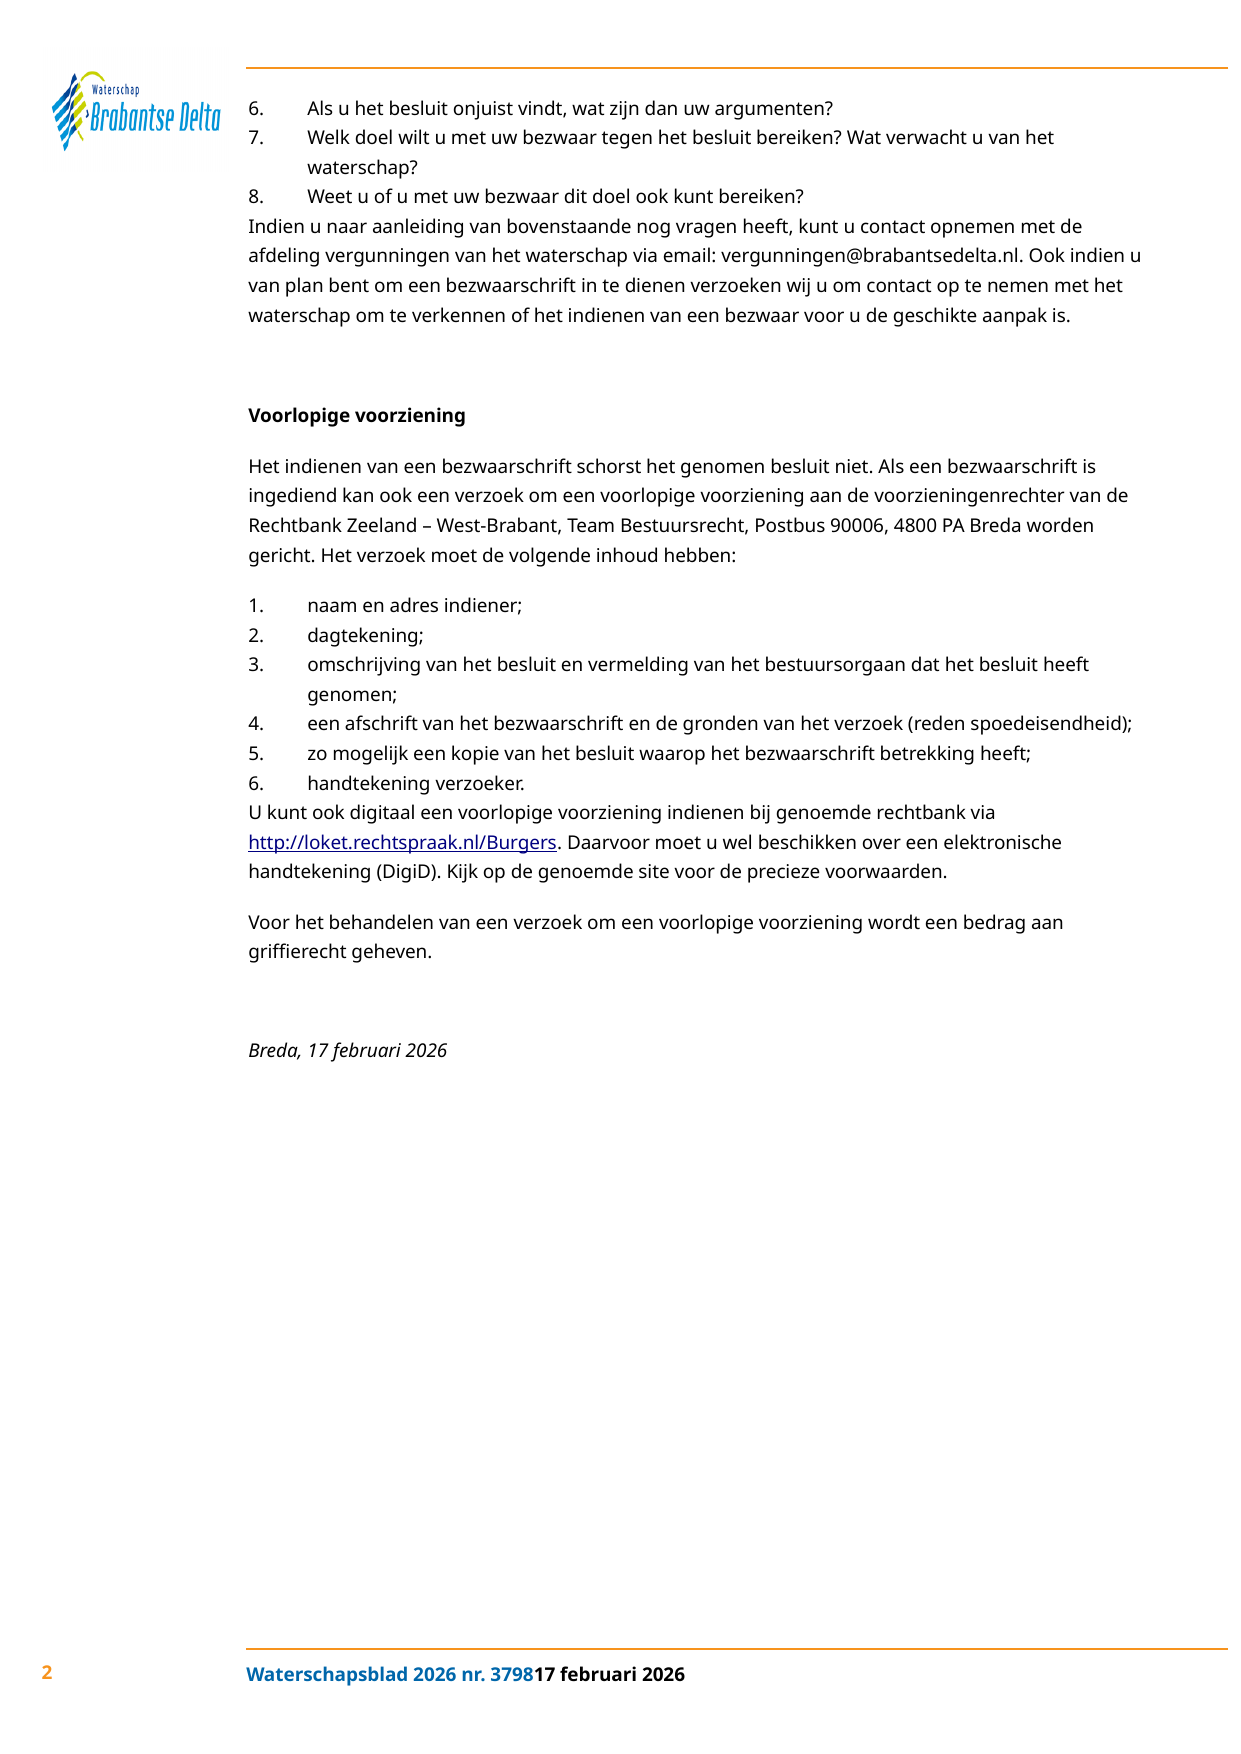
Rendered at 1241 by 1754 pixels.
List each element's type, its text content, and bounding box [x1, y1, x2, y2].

text Breda, 17 februari 2026 [248, 1037, 1152, 1062]
text Voor het behandelen van een verzoek om een voorlopige voorziening wordt een bedrag aan griffierecht geheven. [248, 909, 1152, 964]
text Indien u naar aanleiding van bovenstaande nog vragen heeft, kunt u contact opnemen met de afdeling vergunningen van het waterschap via email: vergunningen@brabantsedelta.nl. Ook indien u van plan bent om een bezwaarschrift in te dienen verzoeken wij u om contact op te nemen met het waterschap om te verkennen of het indienen van een bezwaar voor u de geschikte aanpak is. [248, 213, 1152, 328]
text Voorlopige voorziening [248, 403, 1152, 428]
list dagtekening; [248, 622, 1152, 648]
list omschrijving van het besluit en vermelding van het bestuursorgaan dat het besluit heeft genomen; [248, 651, 1152, 707]
list zo mogelijk een kopie van het besluit waarop het bezwaarschrift betrekking heeft; [248, 740, 1152, 766]
list een afschrift van het bezwaarschrift en de gronden van het verzoek (reden spoedeisendheid); [248, 711, 1152, 736]
list Weet u of u met uw bezwaar dit doel ook kunt bereiken? [248, 183, 1152, 209]
text Het indienen van een bezwaarschrift schorst het genomen besluit niet. Als een bezwaarschrift is ingediend kan ook een verzoek om een voorlopige voorziening aan de voorzieningenrechter van de Rechtbank Zeeland – West-Brabant, Team Bestuursrecht, Postbus 90006, 4800 PA Breda worden gericht. Het verzoek moet de volgende inhoud hebben: [248, 453, 1152, 568]
list Welk doel wilt u met uw bezwaar tegen het besluit bereiken? Wat verwacht u van het waterschap? [248, 124, 1152, 180]
text U kunt ook digitaal een voorlopige voorziening indienen bij genoemde rechtbank via http://loket.rechtspraak.nl/Burgers. Daarvoor moet u wel beschikken over een elektronische handtekening (DigiD). Kijk op de genoemde site voor de precieze voorwaarden. [248, 799, 1152, 884]
list Als u het besluit onjuist vindt, wat zijn dan uw argumenten? [248, 95, 1152, 121]
list handtekening verzoeker. [248, 770, 1152, 796]
picture [41, 47, 231, 172]
list naam en adres indiener; [248, 592, 1152, 618]
